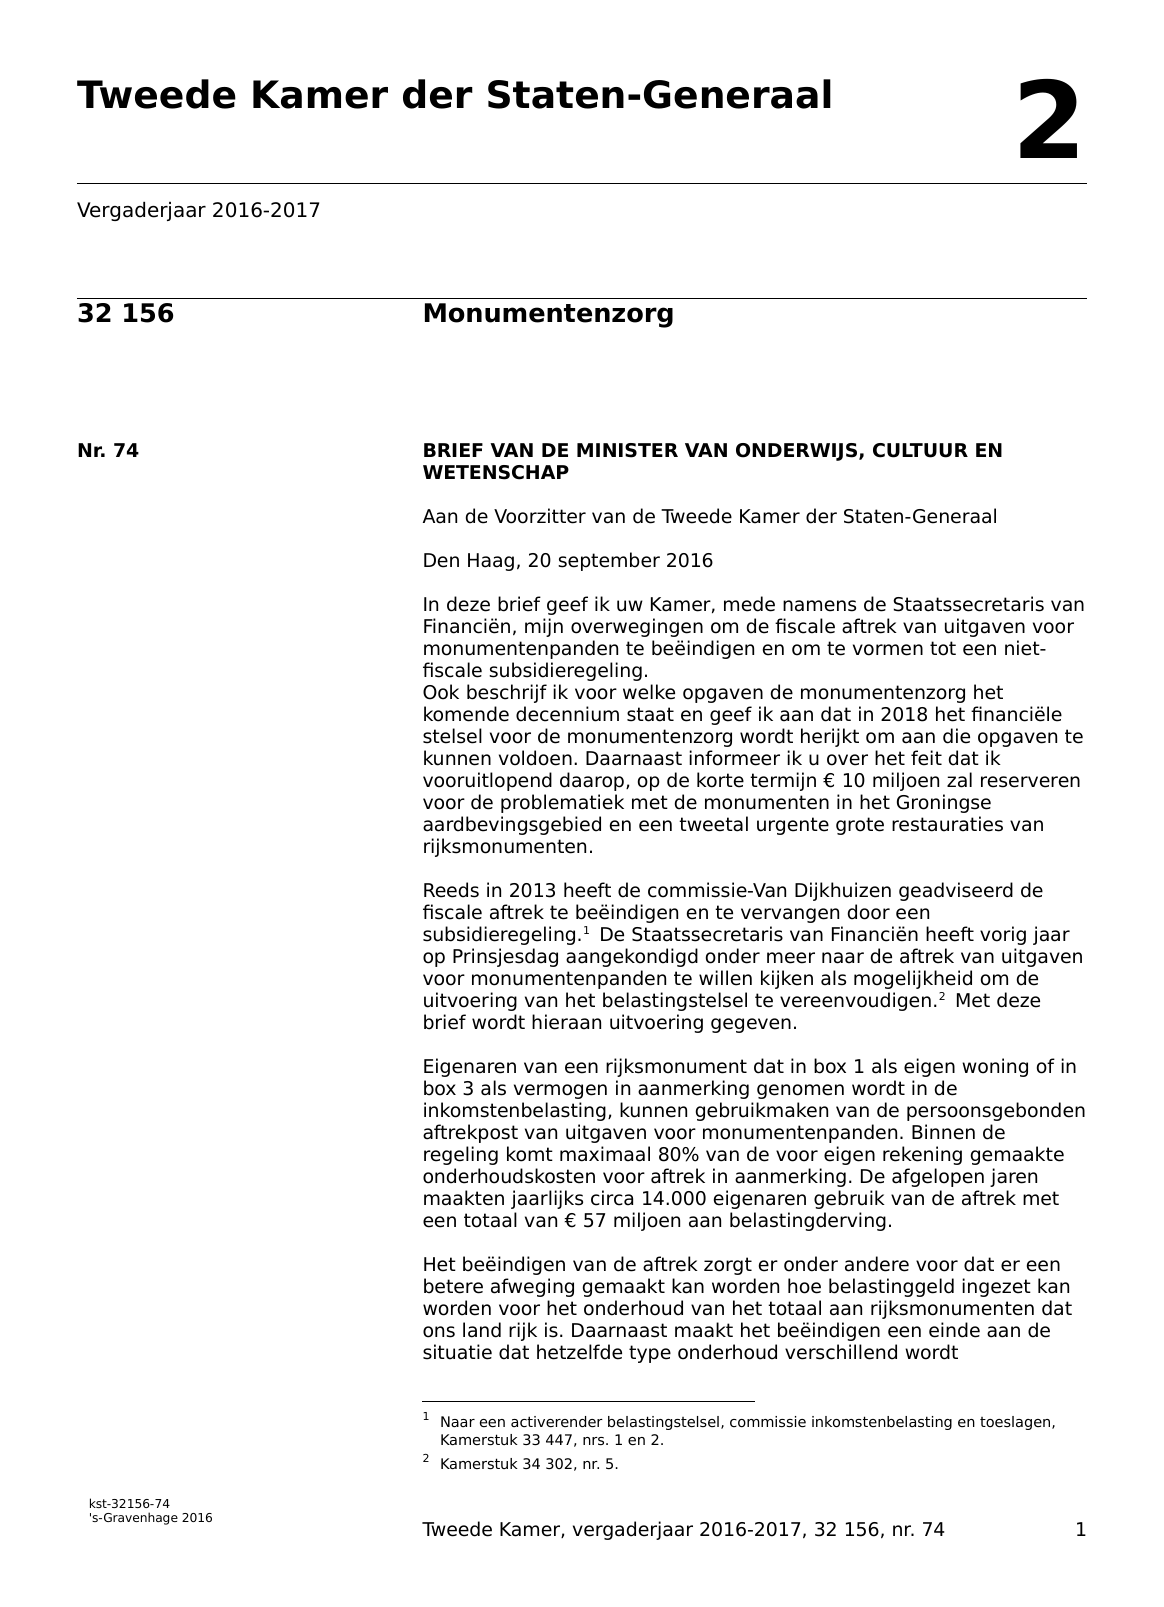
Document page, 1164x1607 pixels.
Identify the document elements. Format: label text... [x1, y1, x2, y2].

table_header Tweede Kamer der Staten-Generaal [77, 59, 886, 183]
text 's-Gravenhage 2016 [88, 1511, 323, 1525]
text Aan de Voorzitter van de Tweede Kamer der Staten-Generaal [422, 506, 1087, 528]
text Kamerstuk 34 302, nr. 5. [422, 1452, 1087, 1474]
text Den Haag, 20 september 2016 [422, 550, 1087, 572]
text Het beëindigen van de aftrek zorgt er onder andere voor dat er een betere afweging gemaakt kan worden hoe belastinggeld ingezet kan worden voor het onderhoud van het totaal aan rijksmonumenten dat ons land rijk is. Daarnaast maakt het beëindigen een einde aan de situatie dat hetzelfde type onderhoud verschillend wordt [422, 1254, 1087, 1364]
text Naar een activerender belastingstelsel, commissie inkomstenbelasting en toeslagen, Kamerstuk 33 447, nrs. 1 en 2. [422, 1410, 1087, 1449]
text Ook beschrijf ik voor welke opgaven de monumentenzorg het komende decennium staat en geef ik aan dat in 2018 het financiële stelsel voor de monumentenzorg wordt herijkt om aan die opgaven te kunnen voldoen. Daarnaast informeer ik u over het feit dat ik vooruitlopend daarop, op de korte termijn € 10 miljoen zal reserveren voor de problematiek met de monumenten in het Groningse aardbevingsgebied en een tweetal urgente grote restauraties van rijksmonumenten. [422, 682, 1087, 858]
subtitle 32 156 Monumentenzorg [77, 299, 1087, 329]
table_cell Vergaderjaar 2016-2017 [77, 184, 1087, 298]
table_header 2 [886, 59, 1087, 183]
subtitle Nr. 74 BRIEF VAN DE MINISTER VAN ONDERWIJS, CULTUUR EN WETENSCHAP [77, 440, 1087, 484]
text kst-32156-74 [88, 1497, 323, 1511]
text In deze brief geef ik uw Kamer, mede namens de Staatssecretaris van Financiën, mijn overwegingen om de fiscale aftrek van uitgaven voor monumentenpanden te beëindigen en om te vormen tot een niet-fiscale subsidieregeling. [422, 594, 1087, 682]
text Eigenaren van een rijksmonument dat in box 1 als eigen woning of in box 3 als vermogen in aanmerking genomen wordt in de inkomstenbelasting, kunnen gebruikmaken van de persoonsgebonden aftrekpost van uitgaven voor monumentenpanden. Binnen de regeling komt maximaal 80% van de voor eigen rekening gemaakte onderhoudskosten voor aftrek in aanmerking. De afgelopen jaren maakten jaarlijks circa 14.000 eigenaren gebruik van de aftrek met een totaal van € 57 miljoen aan belastingderving. [422, 1056, 1087, 1232]
text Reeds in 2013 heeft de commissie-Van Dijkhuizen geadviseerd de fiscale aftrek te beëindigen en te vervangen door een subsidieregeling. De Staatssecretaris van Financiën heeft vorig jaar op Prinsjesdag aangekondigd onder meer naar de aftrek van uitgaven voor monumentenpanden te willen kijken als mogelijkheid om de uitvoering van het belastingstelsel te vereenvoudigen. Met deze brief wordt hieraan uitvoering gegeven. [422, 880, 1087, 1034]
